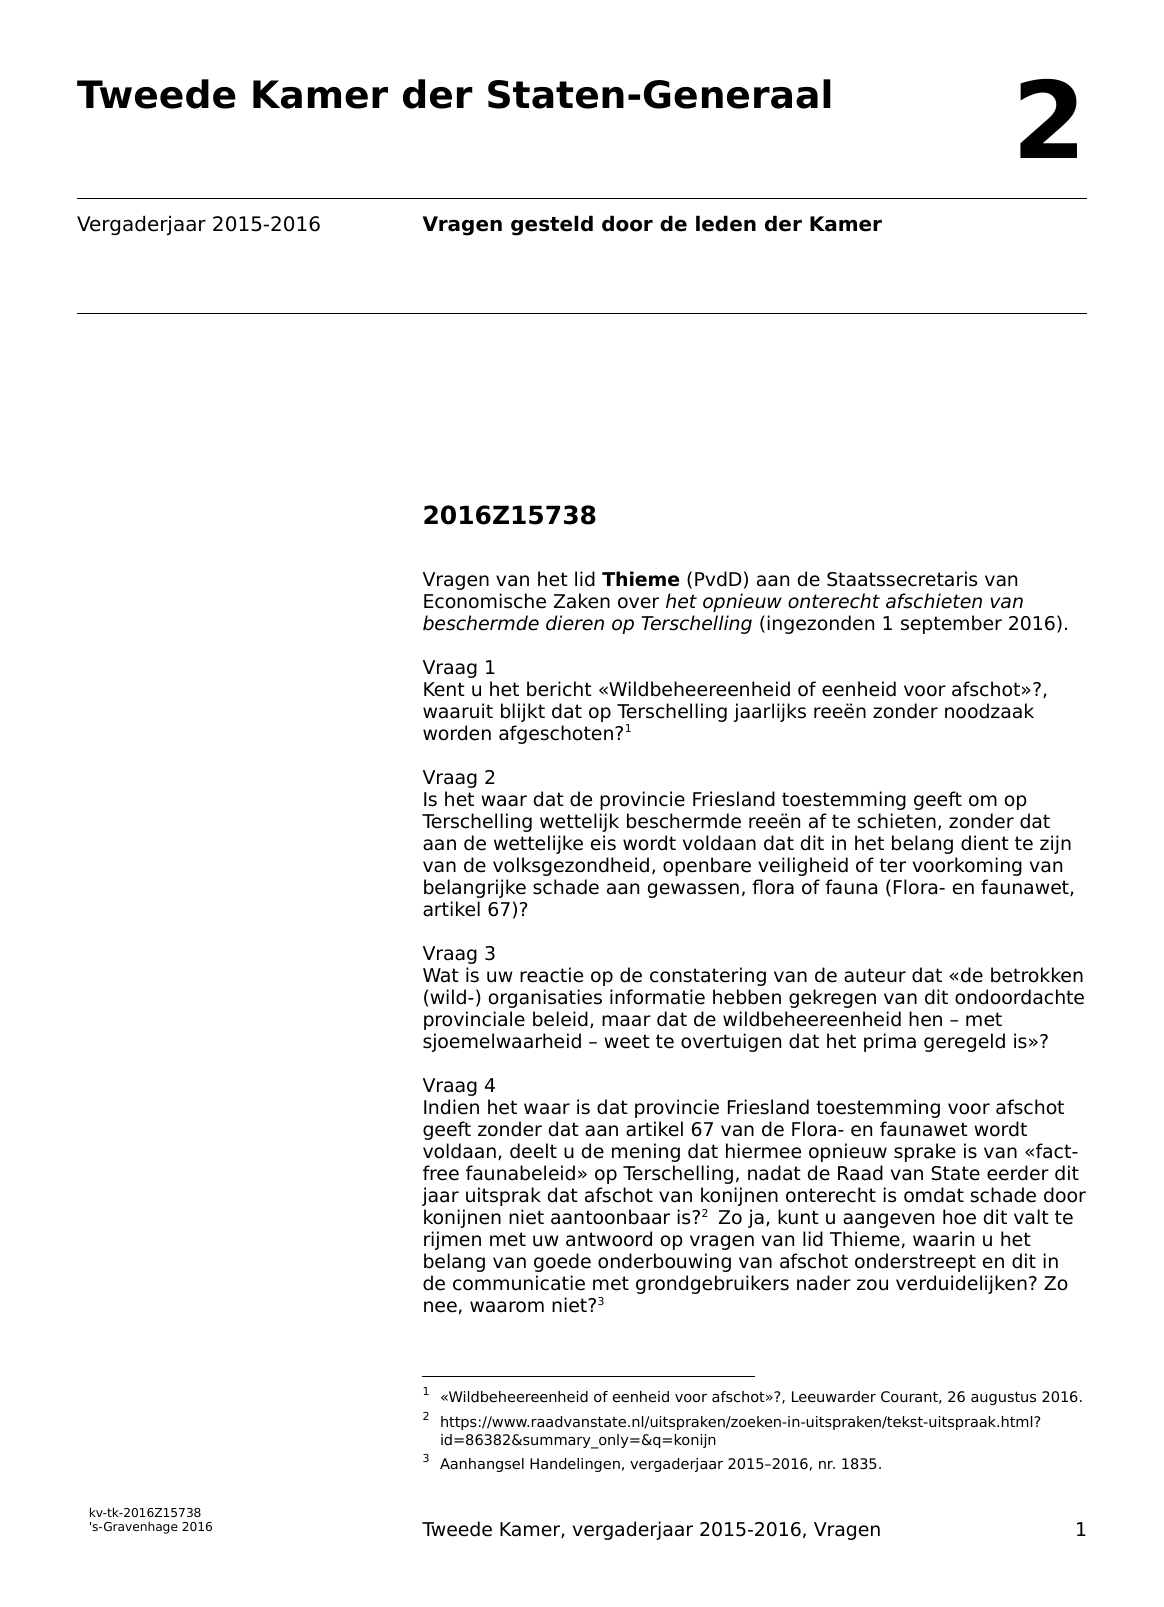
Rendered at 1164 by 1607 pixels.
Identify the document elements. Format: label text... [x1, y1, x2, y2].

text Vraag 2 [422, 767, 1087, 789]
text kv-tk-2016Z15738 [88, 1506, 323, 1520]
text Vraag 3 [422, 943, 1087, 965]
text «Wildbeheereenheid of eenheid voor afschot»?, Leeuwarder Courant, 26 augustus 2016. [422, 1385, 1087, 1407]
table_cell Vragen gesteld door de leden der Kamer [422, 199, 1087, 313]
text Vraag 1 [422, 657, 1087, 679]
text Is het waar dat de provincie Friesland toestemming geeft om op Terschelling wettelijk beschermde reeën af te schieten, zonder dat aan de wettelijke eis wordt voldaan dat dit in het belang dient te zijn van de volksgezondheid, openbare veiligheid of ter voorkoming van belangrijke schade aan gewassen, flora of fauna (Flora- en faunawet, artikel 67)? [422, 789, 1087, 921]
text Indien het waar is dat provincie Friesland toestemming voor afschot geeft zonder dat aan artikel 67 van de Flora- en faunawet wordt voldaan, deelt u de mening dat hiermee opnieuw sprake is van «fact-free faunabeleid» op Terschelling, nadat de Raad van State eerder dit jaar uitsprak dat afschot van konijnen onterecht is omdat schade door konijnen niet aantoonbaar is? Zo ja, kunt u aangeven hoe dit valt te rijmen met uw antwoord op vragen van lid Thieme, waarin u het belang van goede onderbouwing van afschot onderstreept en dit in de communicatie met grondgebruikers nader zou verduidelijken? Zo nee, waarom niet? [422, 1097, 1087, 1317]
text Vragen van het lid Thieme (PvdD) aan de Staatssecretaris van Economische Zaken over het opnieuw onterecht afschieten van beschermde dieren op Terschelling (ingezonden 1 september 2016). [422, 569, 1087, 635]
text https://www.raadvanstate.nl/uitspraken/zoeken-in-uitspraken/tekst-uitspraak.html?id=86382&summary_only=&q=konijn [422, 1410, 1087, 1449]
text Vraag 4 [422, 1075, 1087, 1097]
text Kent u het bericht «Wildbeheereenheid of eenheid voor afschot»?, waaruit blijkt dat op Terschelling jaarlijks reeën zonder noodzaak worden afgeschoten? [422, 679, 1087, 745]
table_cell Vergaderjaar 2015-2016 [77, 199, 422, 313]
text Aanhangsel Handelingen, vergaderjaar 2015–2016, nr. 1835. [422, 1452, 1087, 1474]
text 2016Z15738 [422, 501, 1087, 531]
table_header Tweede Kamer der Staten-Generaal [77, 59, 886, 198]
text Wat is uw reactie op de constatering van de auteur dat «de betrokken (wild-) organisaties informatie hebben gekregen van dit ondoordachte provinciale beleid, maar dat de wildbeheereenheid hen – met sjoemelwaarheid – weet te overtuigen dat het prima geregeld is»? [422, 965, 1087, 1053]
table_header 2 [886, 59, 1087, 198]
text 's-Gravenhage 2016 [88, 1520, 323, 1534]
